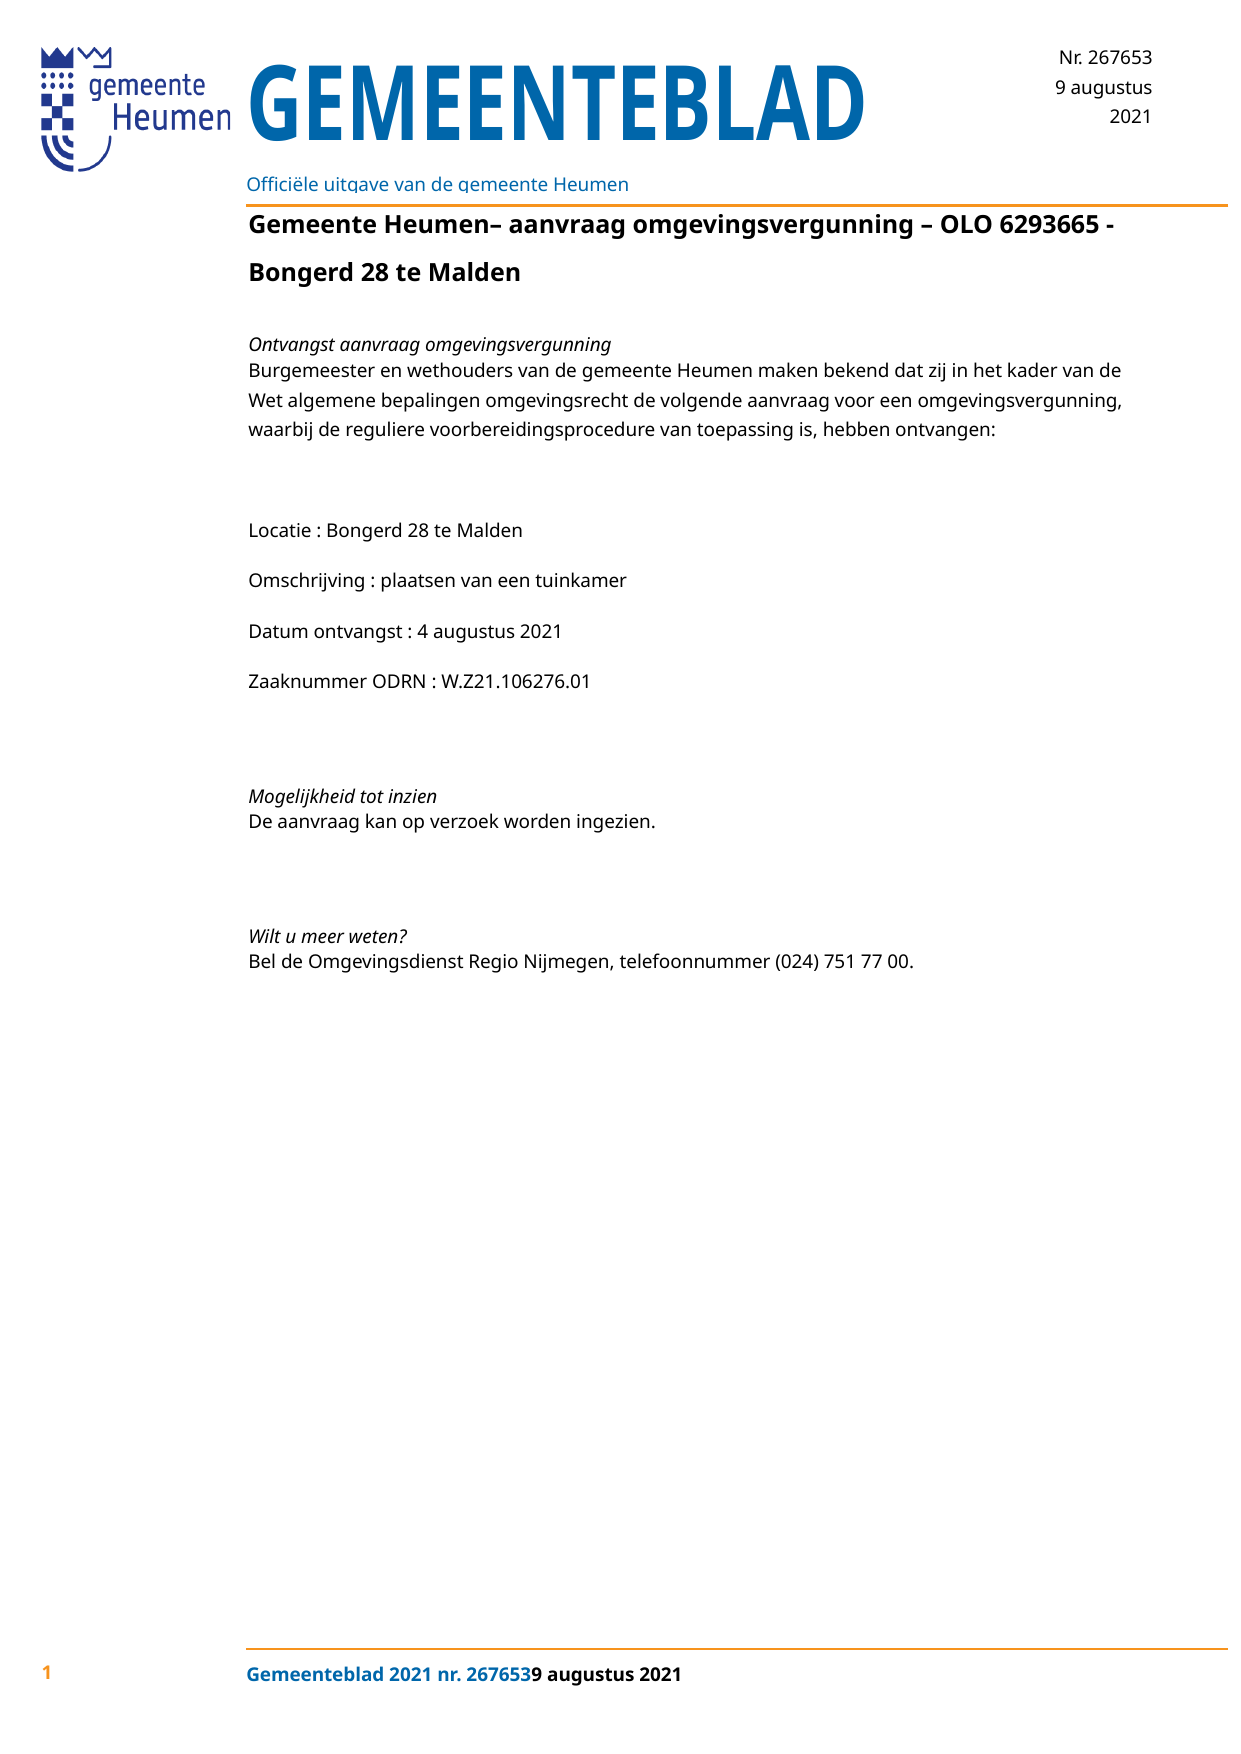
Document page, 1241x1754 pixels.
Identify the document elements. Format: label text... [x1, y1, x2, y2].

text De aanvraag kan op verzoek worden ingezien. [248, 808, 1152, 834]
text Omschrijving : plaatsen van een tuinkamer [248, 568, 1152, 593]
text Wilt u meer weten? [248, 923, 1152, 949]
picture [41, 47, 231, 172]
text Bel de Omgevingsdienst Regio Nijmegen, telefoonnummer (024) 751 77 00. [248, 949, 1152, 974]
text Zaaknummer ODRN : W.Z21.106276.01 [248, 668, 1152, 694]
text Gemeente Heumen– aanvraag omgevingsvergunning – OLO 6293665 - Bongerd 28 te Malden [248, 207, 1152, 288]
text Locatie : Bongerd 28 te Malden [248, 517, 1152, 543]
text Datum ontvangst : 4 augustus 2021 [248, 618, 1152, 644]
text Mogelijkheid tot inzien [248, 783, 1152, 808]
text Burgemeester en wethouders van de gemeente Heumen maken bekend dat zij in het kader van de Wet algemene bepalingen omgevingsrecht de volgende aanvraag voor een omgevingsvergunning, waarbij de reguliere voorbereidingsprocedure van toepassing is, hebben ontvangen: [248, 357, 1152, 442]
text Ontvangst aanvraag omgevingsvergunning [248, 331, 1152, 357]
